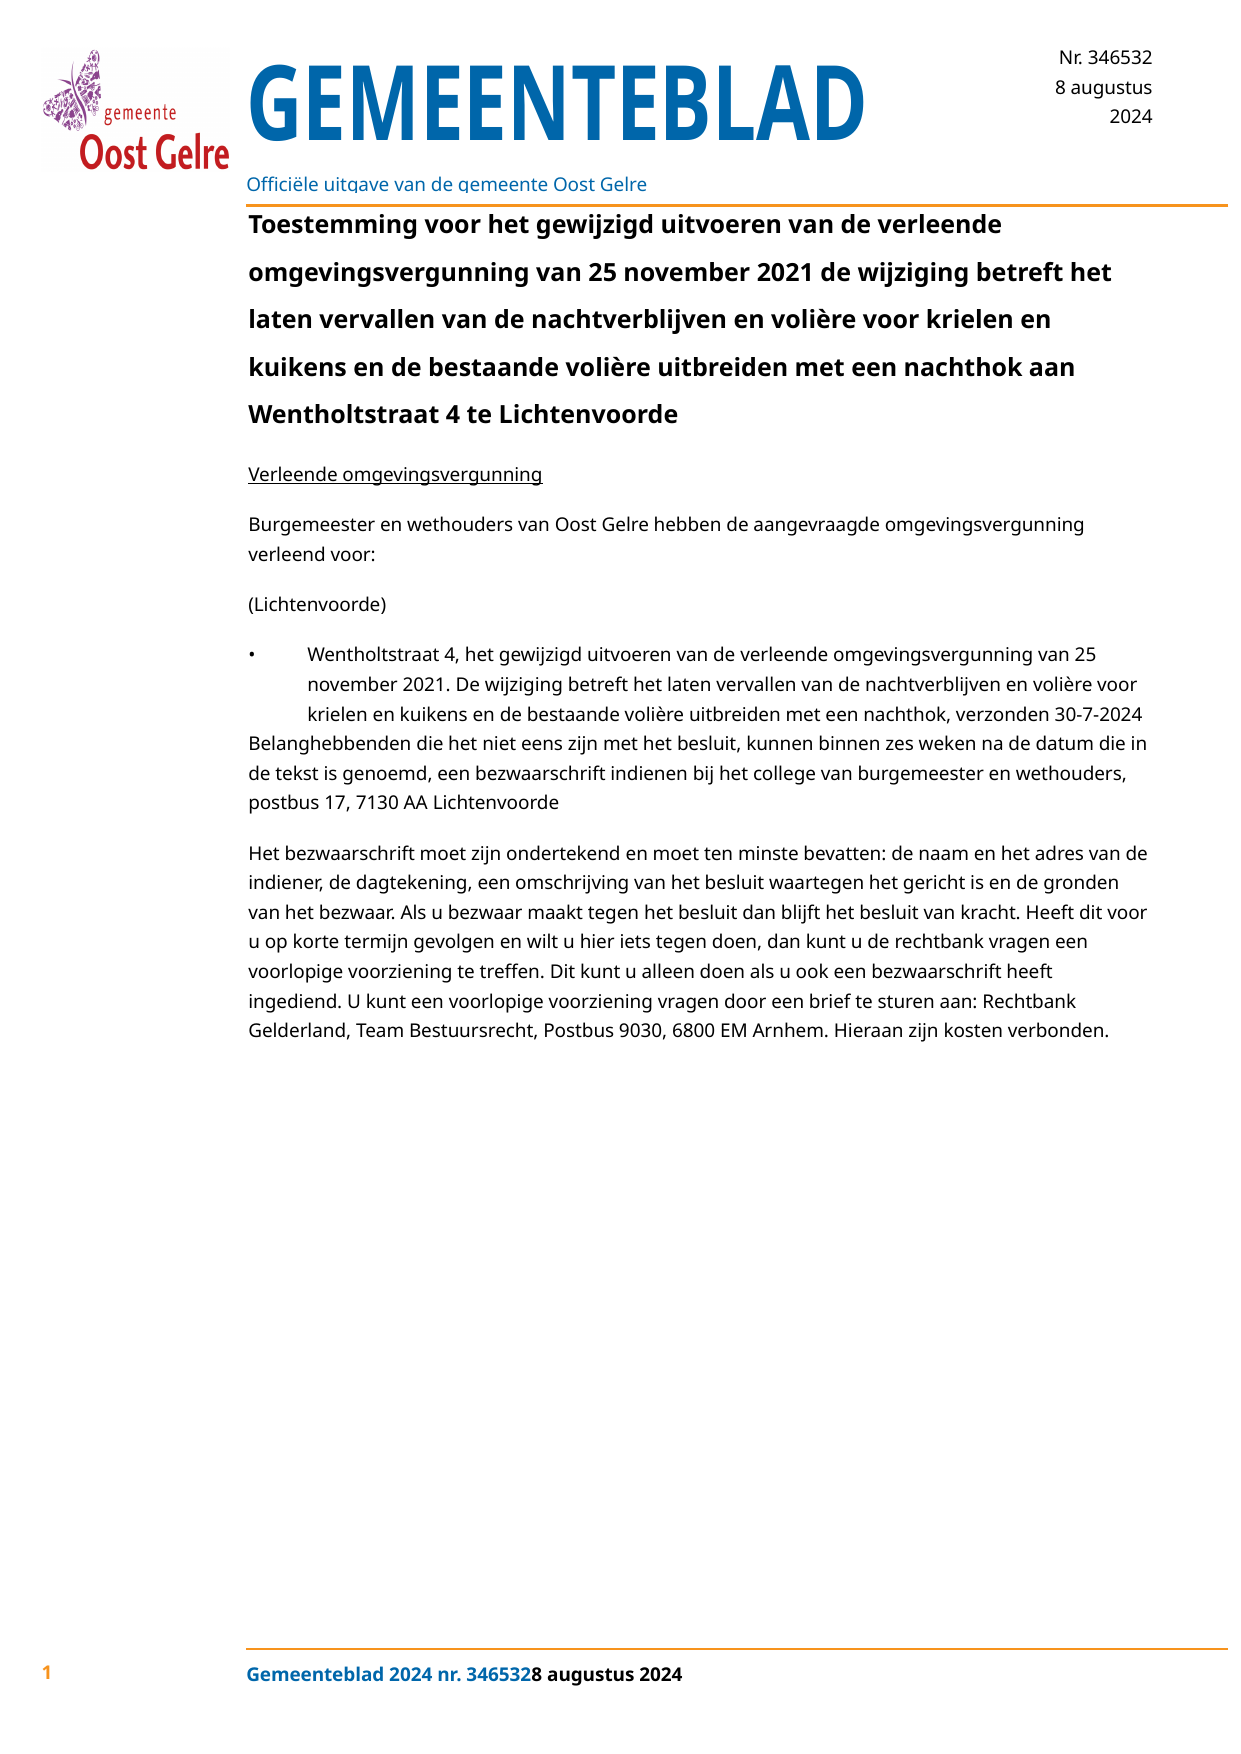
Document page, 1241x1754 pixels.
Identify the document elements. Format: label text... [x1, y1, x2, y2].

text Verleende omgevingsvergunning [248, 461, 1152, 486]
text Burgemeester en wethouders van Oost Gelre hebben de aangevraagde omgevingsvergunning verleend voor: [248, 511, 1152, 566]
picture [41, 47, 231, 172]
text (Lichtenvoorde) [248, 591, 1152, 617]
text Belanghebbenden die het niet eens zijn met het besluit, kunnen binnen zes weken na de datum die in de tekst is genoemd, een bezwaarschrift indienen bij het college van burgemeester en wethouders, postbus 17, 7130 AA Lichtenvoorde [248, 730, 1152, 815]
list Wentholtstraat 4, het gewijzigd uitvoeren van de verleende omgevingsvergunning van 25 november 2021. De wijziging betreft het laten vervallen van de nachtverblijven en volière voor krielen en kuikens en de bestaande volière uitbreiden met een nachthok, verzonden 30-7-2024 [248, 642, 1152, 726]
text Toestemming voor het gewijzigd uitvoeren van de verleende omgevingsvergunning van 25 november 2021 de wijziging betreft het laten vervallen van de nachtverblijven en volière voor krielen en kuikens en de bestaande volière uitbreiden met een nachthok aan Wentholtstraat 4 te Lichtenvoorde [248, 207, 1152, 431]
text Het bezwaarschrift moet zijn ondertekend en moet ten minste bevatten: de naam en het adres van de indiener, de dagtekening, een omschrijving van het besluit waartegen het gericht is en de gronden van het bezwaar. Als u bezwaar maakt tegen het besluit dan blijft het besluit van kracht. Heeft dit voor u op korte termijn gevolgen en wilt u hier iets tegen doen, dan kunt u de rechtbank vragen een voorlopige voorziening te treffen. Dit kunt u alleen doen als u ook een bezwaarschrift heeft ingediend. U kunt een voorlopige voorziening vragen door een brief te sturen aan: Rechtbank Gelderland, Team Bestuursrecht, Postbus 9030, 6800 EM Arnhem. Hieraan zijn kosten verbonden. [248, 840, 1152, 1043]
